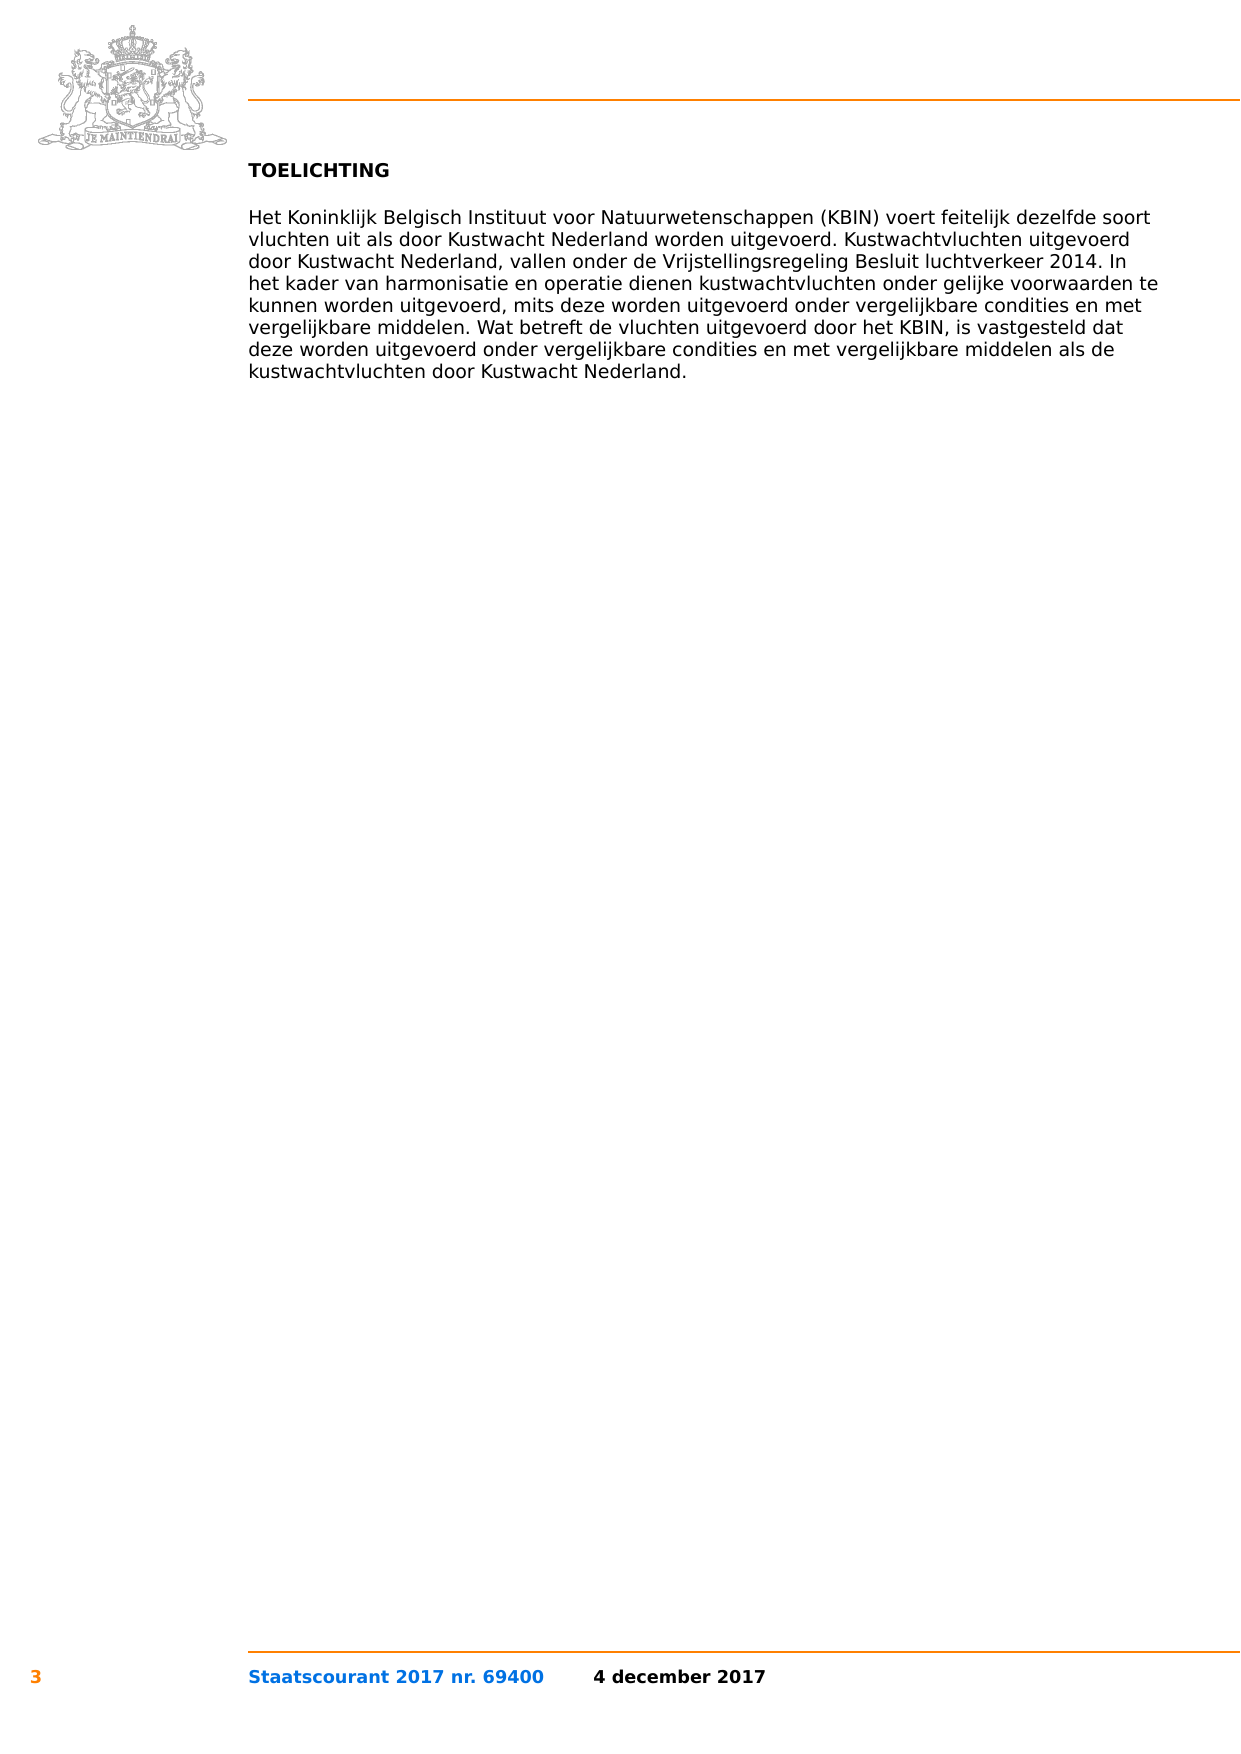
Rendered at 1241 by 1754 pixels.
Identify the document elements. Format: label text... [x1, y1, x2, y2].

subtitle TOELICHTING [248, 160, 1163, 182]
text Het Koninklijk Belgisch Instituut voor Natuurwetenschappen (KBIN) voert feitelijk dezelfde soort vluchten uit als door Kustwacht Nederland worden uitgevoerd. Kustwachtvluchten uitgevoerd door Kustwacht Nederland, vallen onder de Vrijstellingsregeling Besluit luchtverkeer 2014. In het kader van harmonisatie en operatie dienen kustwachtvluchten onder gelijke voorwaarden te kunnen worden uitgevoerd, mits deze worden uitgevoerd onder vergelijkbare condities en met vergelijkbare middelen. Wat betreft de vluchten uitgevoerd door het KBIN, is vastgesteld dat deze worden uitgevoerd onder vergelijkbare condities en met vergelijkbare middelen als de kustwachtvluchten door Kustwacht Nederland. [248, 207, 1163, 383]
picture [38, 25, 227, 150]
